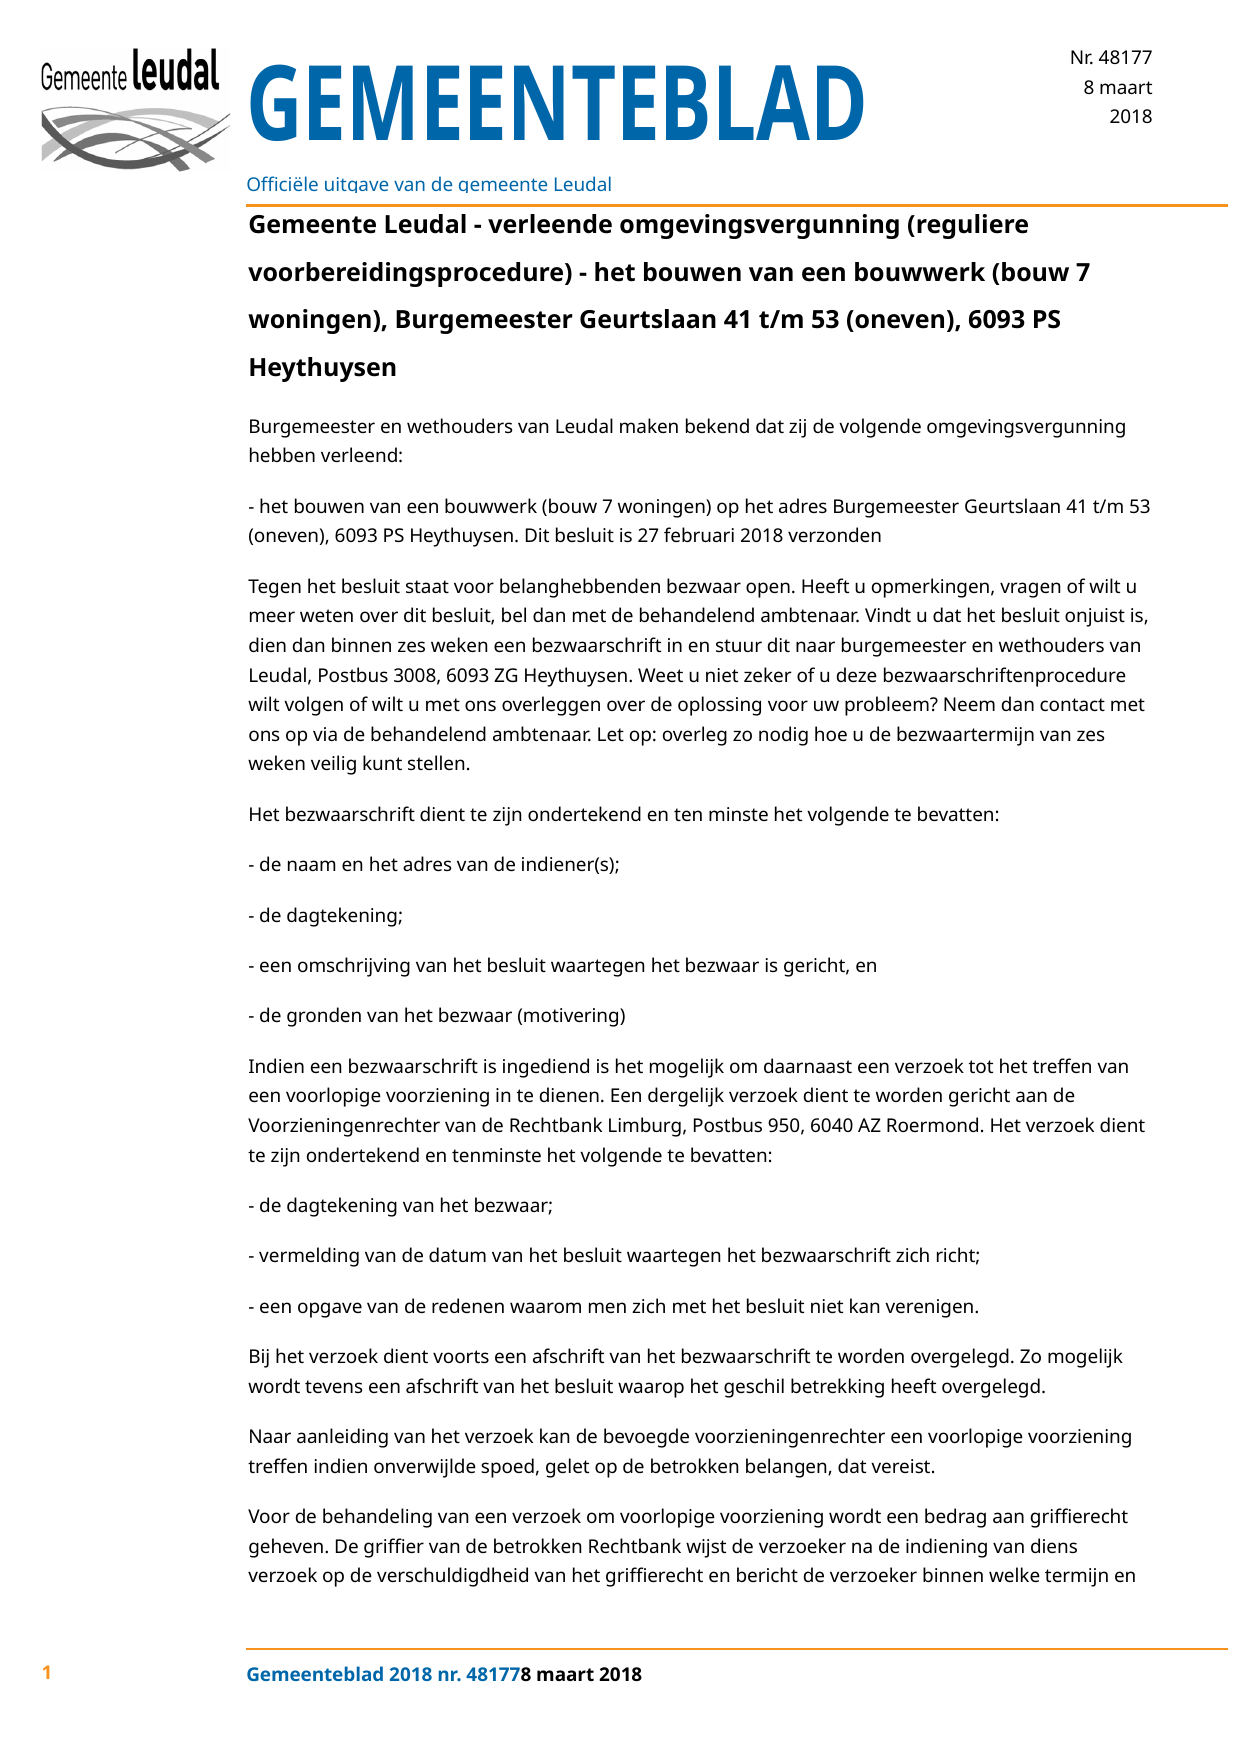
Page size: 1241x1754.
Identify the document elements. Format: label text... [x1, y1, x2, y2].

text Bij het verzoek dient voorts een afschrift van het bezwaarschrift te worden overgelegd. Zo mogelijk wordt tevens een afschrift van het besluit waarop het geschil betrekking heeft overgelegd. [248, 1343, 1152, 1399]
picture [41, 47, 231, 172]
text Het bezwaarschrift dient te zijn ondertekend en ten minste het volgende te bevatten: [248, 801, 1152, 827]
text Voor de behandeling van een verzoek om voorlopige voorziening wordt een bedrag aan griffierecht geheven. De griffier van de betrokken Rechtbank wijst de verzoeker na de indiening van diens verzoek op de verschuldigdheid van het griffierecht en bericht de verzoeker binnen welke termijn en [248, 1503, 1152, 1588]
text Burgemeester en wethouders van Leudal maken bekend dat zij de volgende omgevingsvergunning hebben verleend: [248, 413, 1152, 468]
text Indien een bezwaarschrift is ingediend is het mogelijk om daarnaast een verzoek tot het treffen van een voorlopige voorziening in te dienen. Een dergelijk verzoek dient te worden gericht aan de Voorzieningenrechter van de Rechtbank Limburg, Postbus 950, 6040 AZ Roermond. Het verzoek dient te zijn ondertekend en tenminste het volgende te bevatten: [248, 1053, 1152, 1168]
text - een omschrijving van het besluit waartegen het bezwaar is gericht, en [248, 952, 1152, 978]
text - de naam en het adres van de indiener(s); [248, 851, 1152, 877]
text Naar aanleiding van het verzoek kan de bevoegde voorzieningenrechter een voorlopige voorziening treffen indien onverwijlde spoed, gelet op de betrokken belangen, dat vereist. [248, 1423, 1152, 1479]
text - de gronden van het bezwaar (motivering) [248, 1003, 1152, 1028]
text Gemeente Leudal - verleende omgevingsvergunning (reguliere voorbereidingsprocedure) - het bouwen van een bouwwerk (bouw 7 woningen), Burgemeester Geurtslaan 41 t/m 53 (oneven), 6093 PS Heythuysen [248, 207, 1152, 384]
text - het bouwen van een bouwwerk (bouw 7 woningen) op het adres Burgemeester Geurtslaan 41 t/m 53 (oneven), 6093 PS Heythuysen. Dit besluit is 27 februari 2018 verzonden [248, 493, 1152, 548]
text - de dagtekening van het bezwaar; [248, 1192, 1152, 1218]
text - een opgave van de redenen waarom men zich met het besluit niet kan verenigen. [248, 1293, 1152, 1319]
text - de dagtekening; [248, 902, 1152, 928]
text - vermelding van de datum van het besluit waartegen het bezwaarschrift zich richt; [248, 1243, 1152, 1268]
text Tegen het besluit staat voor belanghebbenden bezwaar open. Heeft u opmerkingen, vragen of wilt u meer weten over dit besluit, bel dan met de behandelend ambtenaar. Vindt u dat het besluit onjuist is, dien dan binnen zes weken een bezwaarschrift in en stuur dit naar burgemeester en wethouders van Leudal, Postbus 3008, 6093 ZG Heythuysen. Weet u niet zeker of u deze bezwaarschriftenprocedure wilt volgen of wilt u met ons overleggen over de oplossing voor uw probleem? Neem dan contact met ons op via de behandelend ambtenaar. Let op: overleg zo nodig hoe u de bezwaartermijn van zes weken veilig kunt stellen. [248, 573, 1152, 776]
